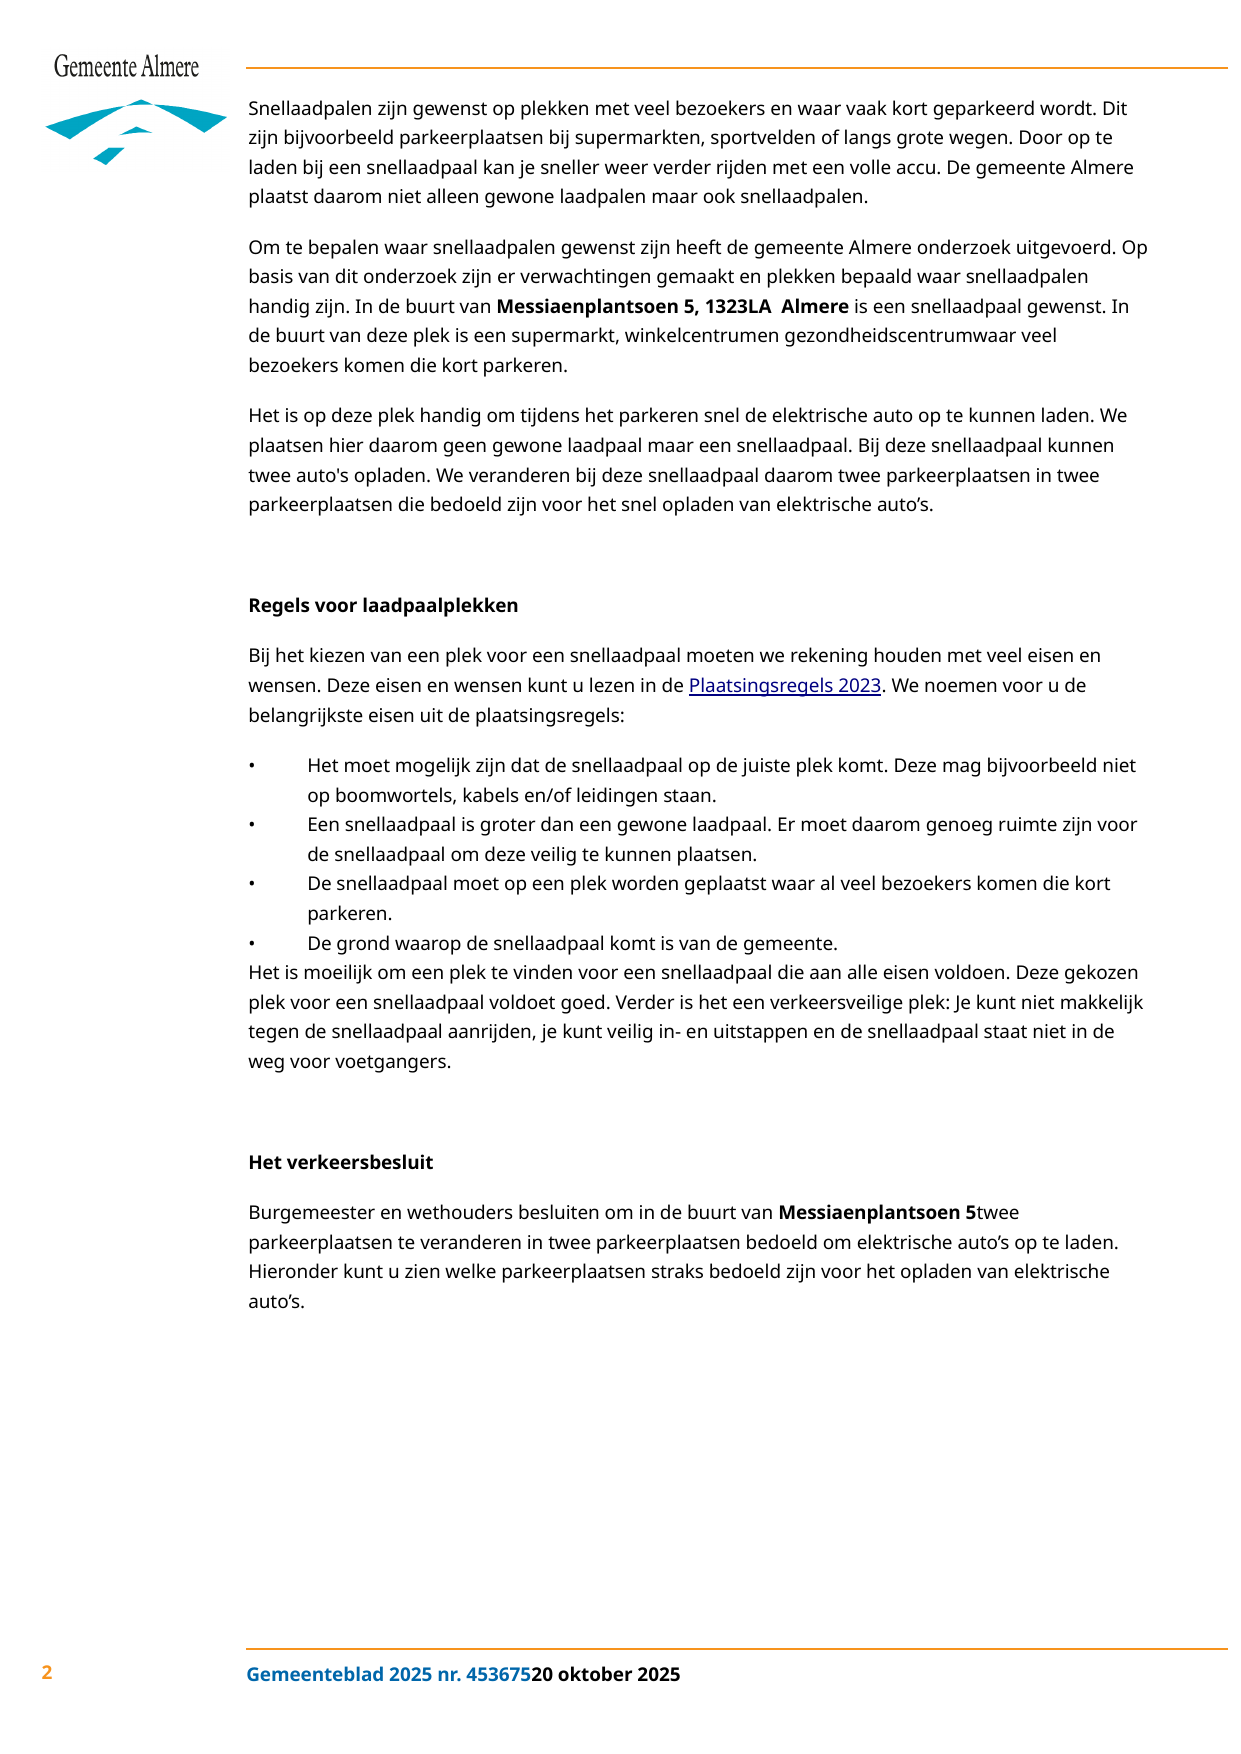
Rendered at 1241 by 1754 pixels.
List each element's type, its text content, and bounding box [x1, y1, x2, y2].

list De grond waarop de snellaadpaal komt is van de gemeente. [248, 930, 1152, 956]
text Het is moeilijk om een plek te vinden voor een snellaadpaal die aan alle eisen voldoen. Deze gekozen plek voor een snellaadpaal voldoet goed. Verder is het een verkeersveilige plek: Je kunt niet makkelijk tegen de snellaadpaal aanrijden, je kunt veilig in- en uitstappen en de snellaadpaal staat niet in de weg voor voetgangers. [248, 959, 1152, 1074]
text Het is op deze plek handig om tijdens het parkeren snel de elektrische auto op te kunnen laden. We plaatsen hier daarom geen gewone laadpaal maar een snellaadpaal. Bij deze snellaadpaal kunnen twee auto's opladen. We veranderen bij deze snellaadpaal daarom twee parkeerplaatsen in twee parkeerplaatsen die bedoeld zijn voor het snel opladen van elektrische auto’s. [248, 403, 1152, 517]
text Om te bepalen waar snellaadpalen gewenst zijn heeft de gemeente Almere onderzoek uitgevoerd. Op basis van dit onderzoek zijn er verwachtingen gemaakt en plekken bepaald waar snellaadpalen handig zijn. In de buurt van Messiaenplantsoen 5, 1323LA Almere is een snellaadpaal gewenst. In de buurt van deze plek is een supermarkt, winkelcentrumen gezondheidscentrumwaar veel bezoekers komen die kort parkeren. [248, 234, 1152, 378]
text Regels voor laadpaalplekken [248, 592, 1152, 618]
text Burgemeester en wethouders besluiten om in de buurt van Messiaenplantsoen 5twee parkeerplaatsen te veranderen in twee parkeerplaatsen bedoeld om elektrische auto’s op te laden. Hieronder kunt u zien welke parkeerplaatsen straks bedoeld zijn voor het opladen van elektrische auto’s. [248, 1199, 1152, 1314]
text Bij het kiezen van een plek voor een snellaadpaal moeten we rekening houden met veel eisen en wensen. Deze eisen en wensen kunt u lezen in de Plaatsingsregels 2023. We noemen voor u de belangrijkste eisen uit de plaatsingsregels: [248, 643, 1152, 728]
text Snellaadpalen zijn gewenst op plekken met veel bezoekers en waar vaak kort geparkeerd wordt. Dit zijn bijvoorbeeld parkeerplaatsen bij supermarkten, sportvelden of langs grote wegen. Door op te laden bij een snellaadpaal kan je sneller weer verder rijden met een volle accu. De gemeente Almere plaatst daarom niet alleen gewone laadpalen maar ook snellaadpalen. [248, 95, 1152, 209]
list Een snellaadpaal is groter dan een gewone laadpaal. Er moet daarom genoeg ruimte zijn voor de snellaadpaal om deze veilig te kunnen plaatsen. [248, 811, 1152, 867]
text Het verkeersbesluit [248, 1149, 1152, 1175]
list De snellaadpaal moet op een plek worden geplaatst waar al veel bezoekers komen die kort parkeren. [248, 871, 1152, 926]
list Het moet mogelijk zijn dat de snellaadpaal op de juiste plek komt. Deze mag bijvoorbeeld niet op boomwortels, kabels en/of leidingen staan. [248, 752, 1152, 808]
picture [41, 47, 231, 172]
